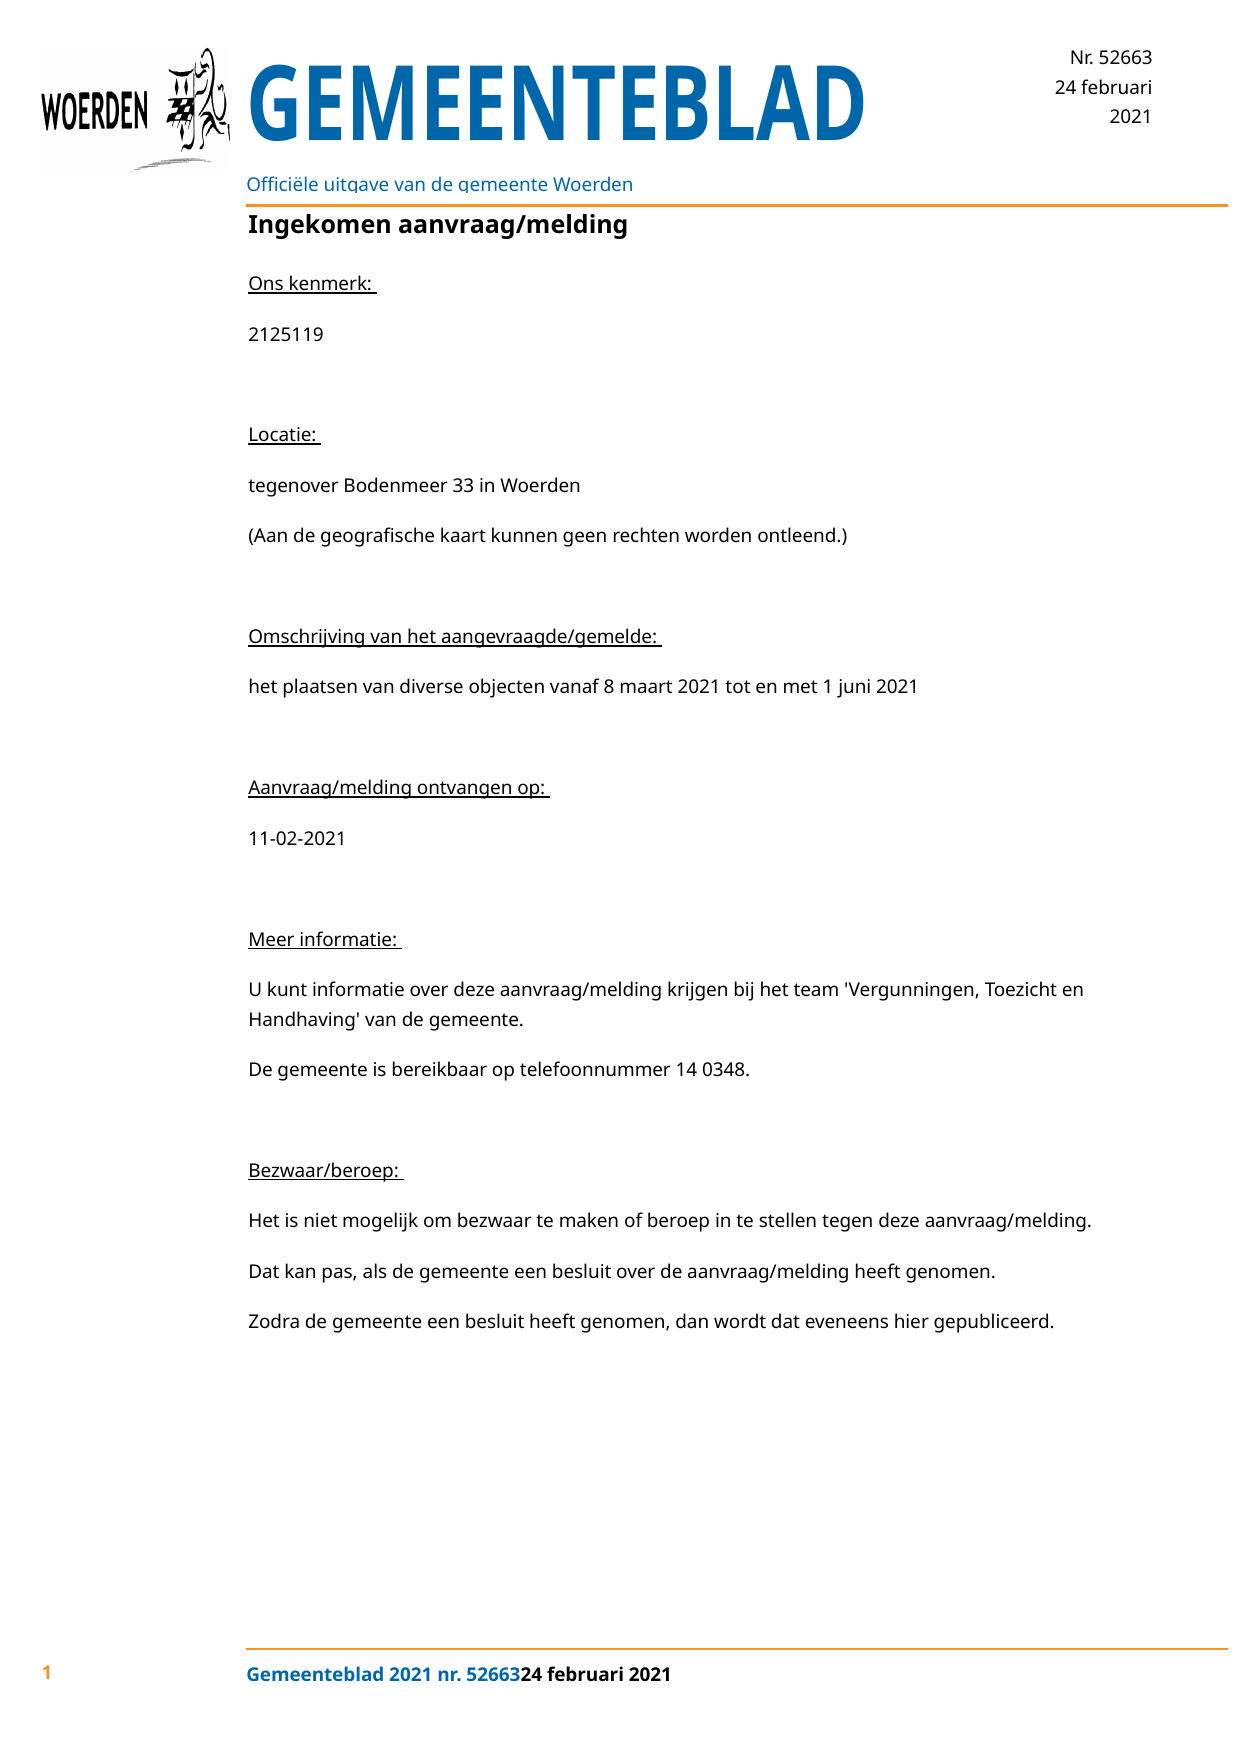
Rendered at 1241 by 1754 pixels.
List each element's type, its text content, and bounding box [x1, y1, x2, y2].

picture [41, 47, 231, 172]
text Omschrijving van het aangevraagde/gemelde: [248, 623, 1152, 649]
text De gemeente is bereikbaar op telefoonnummer 14 0348. [248, 1056, 1152, 1082]
text 2125119 [248, 321, 1152, 346]
text U kunt informatie over deze aanvraag/melding krijgen bij het team 'Vergunningen, Toezicht en Handhaving' van de gemeente. [248, 976, 1152, 1031]
text het plaatsen van diverse objecten vanaf 8 maart 2021 tot en met 1 juni 2021 [248, 674, 1152, 699]
text Ons kenmerk: [248, 270, 1152, 296]
text (Aan de geografische kaart kunnen geen rechten worden ontleend.) [248, 522, 1152, 548]
text 11-02-2021 [248, 825, 1152, 851]
text Meer informatie: [248, 926, 1152, 951]
text Dat kan pas, als de gemeente een besluit over de aanvraag/melding heeft genomen. [248, 1258, 1152, 1283]
text Zodra de gemeente een besluit heeft genomen, dan wordt dat eveneens hier gepubliceerd. [248, 1308, 1152, 1334]
text Ingekomen aanvraag/melding [248, 207, 1152, 241]
text Locatie: [248, 422, 1152, 447]
text tegenover Bodenmeer 33 in Woerden [248, 472, 1152, 498]
text Bezwaar/beroep: [248, 1157, 1152, 1183]
text Aanvraag/melding ontvangen op: [248, 774, 1152, 800]
text Het is niet mogelijk om bezwaar te maken of beroep in te stellen tegen deze aanvraag/melding. [248, 1207, 1152, 1233]
